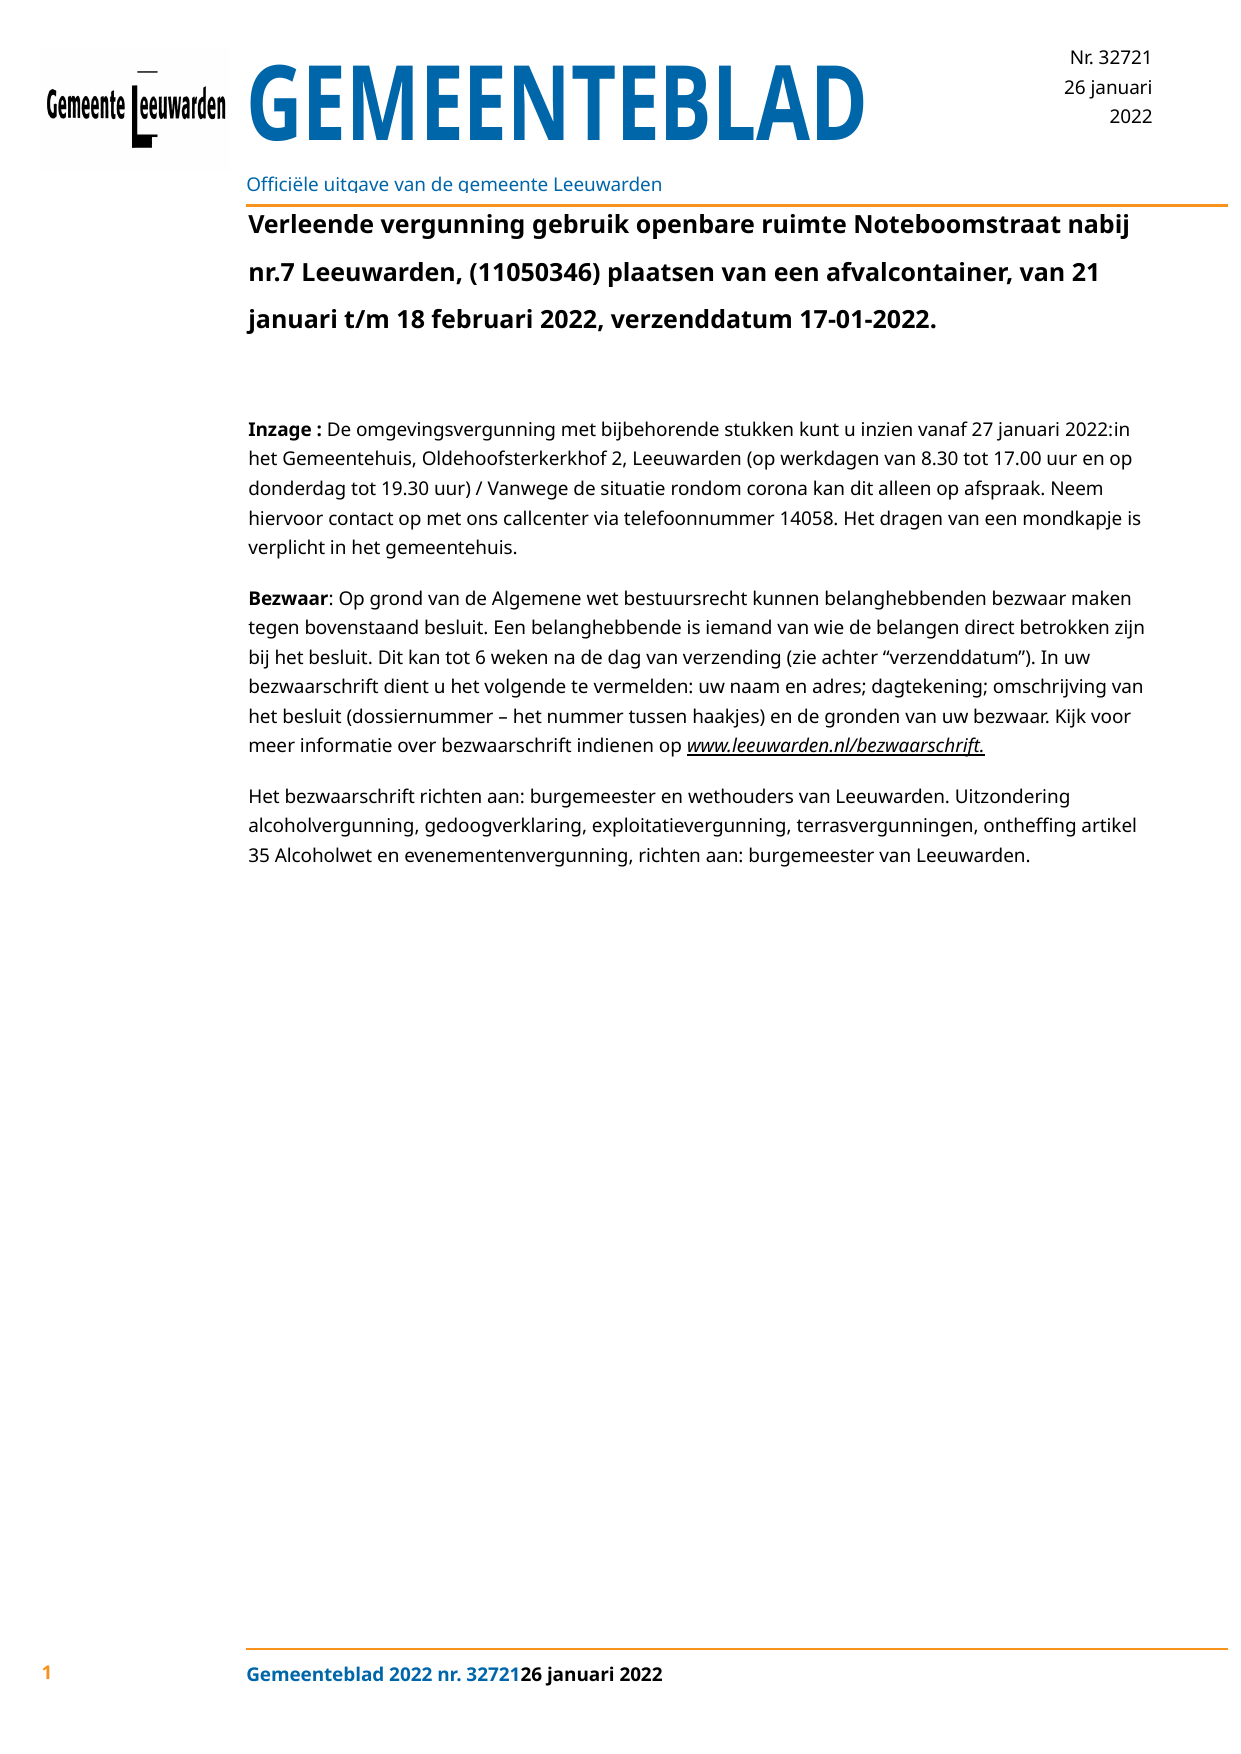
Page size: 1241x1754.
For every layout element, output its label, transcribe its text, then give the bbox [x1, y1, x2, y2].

text Het bezwaarschrift richten aan: burgemeester en wethouders van Leeuwarden. Uitzondering alcoholvergunning, gedoogverklaring, exploitatievergunning, terrasvergunningen, ontheffing artikel 35 Alcoholwet en evenementenvergunning, richten aan: burgemeester van Leeuwarden. [248, 783, 1152, 868]
picture [41, 47, 231, 172]
text Verleende vergunning gebruik openbare ruimte Noteboomstraat nabij nr.7 Leeuwarden, (11050346) plaatsen van een afvalcontainer, van 21 januari t/m 18 februari 2022, verzenddatum 17-01-2022. [248, 207, 1152, 336]
text Bezwaar: Op grond van de Algemene wet bestuursrecht kunnen belanghebbenden bezwaar maken tegen bovenstaand besluit. Een belanghebbende is iemand van wie de belangen direct betrokken zijn bij het besluit. Dit kan tot 6 weken na de dag van verzending (zie achter “verzenddatum”). In uw bezwaarschrift dient u het volgende te vermelden: uw naam en adres; dagtekening; omschrijving van het besluit (dossiernummer – het nummer tussen haakjes) en de gronden van uw bezwaar. Kijk voor meer informatie over bezwaarschrift indienen op www.leeuwarden.nl/bezwaarschrift. [248, 585, 1152, 758]
text Inzage : De omgevingsvergunning met bijbehorende stukken kunt u inzien vanaf 27 januari 2022:in het Gemeentehuis, Oldehoofsterkerkhof 2, Leeuwarden (op werkdagen van 8.30 tot 17.00 uur en op donderdag tot 19.30 uur) / Vanwege de situatie rondom corona kan dit alleen op afspraak. Neem hiervoor contact op met ons callcenter via telefoonnummer 14058. Het dragen van een mondkapje is verplicht in het gemeentehuis. [248, 416, 1152, 560]
